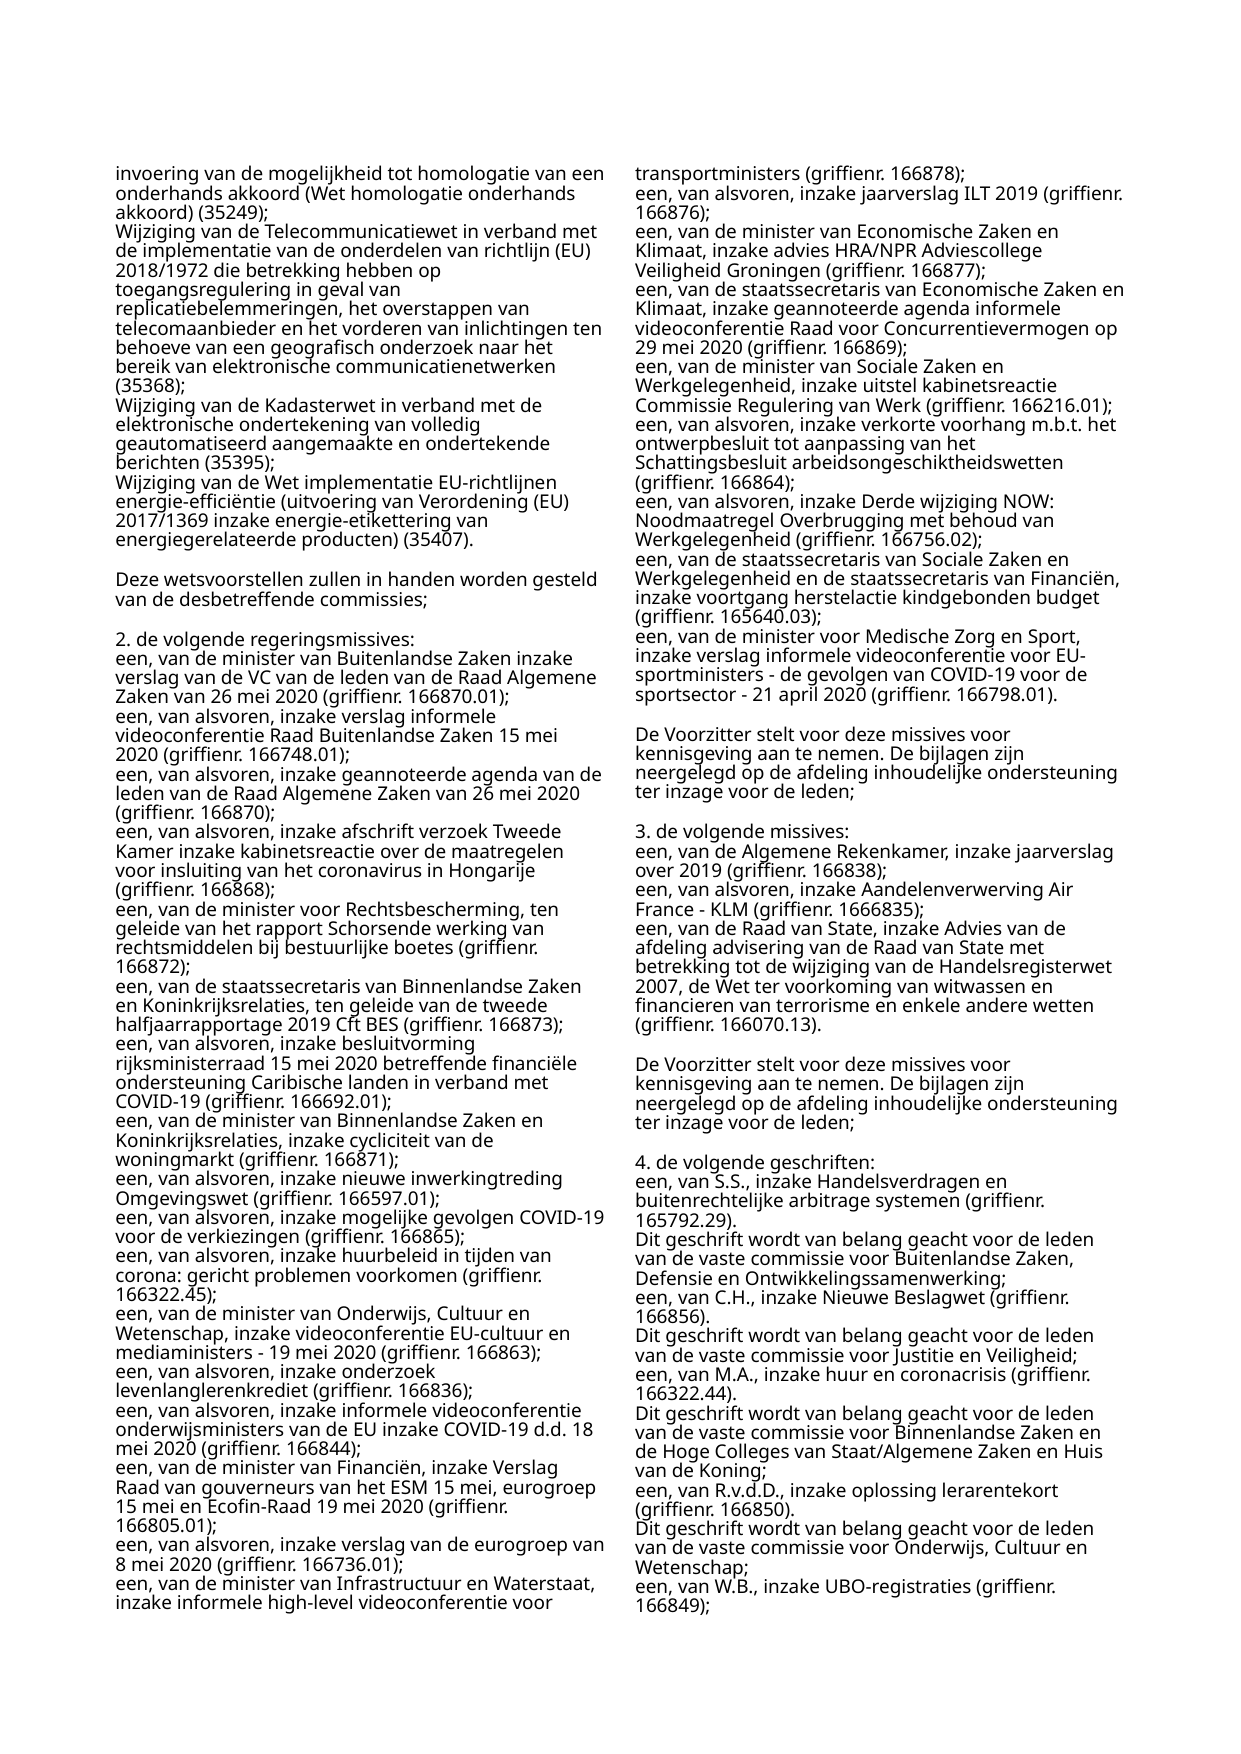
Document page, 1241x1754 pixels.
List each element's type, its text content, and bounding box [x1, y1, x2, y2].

text een, van de minister van Binnenlandse Zaken en Koninkrijksrelaties, inzake cycliciteit van de woningmarkt (griffienr. 166871); [115, 1112, 605, 1170]
text een, van alsvoren, inzake afschrift verzoek Tweede Kamer inzake kabinetsreactie over de maatregelen voor insluiting van het coronavirus in Hongarije (griffienr. 166868); [115, 823, 605, 901]
text Wijziging van de Wet implementatie EU-richtlijnen energie-efficiëntie (uitvoering van Verordening (EU) 2017/1369 inzake energie-etikettering van energiegerelateerde producten) (35407). [115, 474, 605, 551]
text Dit geschrift wordt van belang geacht voor de leden van de vaste commissie voor Justitie en Veiligheid; [635, 1327, 1125, 1366]
text invoering van de mogelijkheid tot homologatie van een onderhands akkoord (Wet homologatie onderhands akkoord) (35249); [115, 165, 605, 223]
text een, van de staatssecretaris van Sociale Zaken en Werkgelegenheid en de staatssecretaris van Financiën, inzake voortgang herstelactie kindgebonden budget (griffienr. 165640.03); [635, 551, 1125, 628]
text een, van alsvoren, inzake huurbeleid in tijden van corona: gericht problemen voorkomen (griffienr. 166322.45); [115, 1247, 605, 1305]
text een, van alsvoren, inzake mogelijke gevolgen COVID-19 voor de verkiezingen (griffienr. 166865); [115, 1209, 605, 1247]
text een, van de minister voor Rechtsbescherming, ten geleide van het rapport Schorsende werking van rechtsmiddelen bij bestuurlijke boetes (griffienr. 166872); [115, 901, 605, 978]
text een, van de minister voor Medische Zorg en Sport, inzake verslag informele videoconferentie voor EU-sportministers - de gevolgen van COVID-19 voor de sportsector - 21 april 2020 (griffienr. 166798.01). [635, 628, 1125, 705]
text een, van alsvoren, inzake geannoteerde agenda van de leden van de Raad Algemene Zaken van 26 mei 2020 (griffienr. 166870); [115, 766, 605, 823]
text een, van alsvoren, inzake verkorte voorhang m.b.t. het ontwerpbesluit tot aanpassing van het Schattingsbesluit arbeidsongeschiktheidswetten (griffienr. 166864); [635, 416, 1125, 493]
text een, van alsvoren, inzake verslag informele videoconferentie Raad Buitenlandse Zaken 15 mei 2020 (griffienr. 166748.01); [115, 708, 605, 766]
text een, van de Raad van State, inzake Advies van de afdeling advisering van de Raad van State met betrekking tot de wijziging van de Handelsregisterwet 2007, de Wet ter voorkoming van witwassen en financieren van terrorisme en enkele andere wetten (griffienr. 166070.13). [635, 920, 1125, 1035]
text Dit geschrift wordt van belang geacht voor de leden van de vaste commissie voor Onderwijs, Cultuur en Wetenschap; [635, 1520, 1125, 1578]
text een, van W.B., inzake UBO-registraties (griffienr. 166849); [635, 1578, 1125, 1616]
text Dit geschrift wordt van belang geacht voor de leden van de vaste commissie voor Buitenlandse Zaken, Defensie en Ontwikkelingssamenwerking; [635, 1231, 1125, 1289]
text een, van alsvoren, inzake informele videoconferentie onderwijsministers van de EU inzake COVID-19 d.d. 18 mei 2020 (griffienr. 166844); [115, 1402, 605, 1459]
text Dit geschrift wordt van belang geacht voor de leden van de vaste commissie voor Binnenlandse Zaken en de Hoge Colleges van Staat/Algemene Zaken en Huis van de Koning; [635, 1404, 1125, 1482]
text een, van de staatssecretaris van Economische Zaken en Klimaat, inzake geannoteerde agenda informele videoconferentie Raad voor Concurrentievermogen op 29 mei 2020 (griffienr. 166869); [635, 281, 1125, 358]
text een, van M.A., inzake huur en coronacrisis (griffienr. 166322.44). [635, 1366, 1125, 1404]
text een, van R.v.d.D., inzake oplossing lerarentekort (griffienr. 166850). [635, 1482, 1125, 1520]
text De Voorzitter stelt voor deze missives voor kennisgeving aan te nemen. De bijlagen zijn neergelegd op de afdeling inhoudelijke ondersteuning ter inzage voor de leden; [635, 726, 1125, 803]
text een, van de minister van Financiën, inzake Verslag Raad van gouverneurs van het ESM 15 mei, eurogroep 15 mei en Ecofin-Raad 19 mei 2020 (griffienr. 166805.01); [115, 1459, 605, 1536]
text een, van alsvoren, inzake besluitvorming rijksministerraad 15 mei 2020 betreffende financiële ondersteuning Caribische landen in verband met COVID-19 (griffienr. 166692.01); [115, 1035, 605, 1112]
text een, van de minister van Buitenlandse Zaken inzake verslag van de VC van de leden van de Raad Algemene Zaken van 26 mei 2020 (griffienr. 166870.01); [115, 650, 605, 708]
text transportministers (griffienr. 166878); [635, 165, 1125, 184]
text een, van C.H., inzake Nieuwe Beslagwet (griffienr. 166856). [635, 1289, 1125, 1327]
text Wijziging van de Telecommunicatiewet in verband met de implementatie van de onderdelen van richtlijn (EU) 2018/1972 die betrekking hebben op toegangsregulering in geval van replicatiebelemmeringen, het overstappen van telecomaanbieder en het vorderen van inlichtingen ten behoeve van een geografisch onderzoek naar het bereik van elektronische communicatienetwerken (35368); [115, 223, 605, 397]
text 4. de volgende geschriften: [635, 1154, 1125, 1173]
text 2. de volgende regeringsmissives: [115, 631, 605, 650]
text De Voorzitter stelt voor deze missives voor kennisgeving aan te nemen. De bijlagen zijn neergelegd op de afdeling inhoudelijke ondersteuning ter inzage voor de leden; [635, 1056, 1125, 1133]
text Wijziging van de Kadasterwet in verband met de elektronische ondertekening van volledig geautomatiseerd aangemaakte en ondertekende berichten (35395); [115, 397, 605, 474]
text Deze wetsvoorstellen zullen in handen worden gesteld van de desbetreffende commissies; [115, 571, 605, 610]
text een, van alsvoren, inzake verslag van de eurogroep van 8 mei 2020 (griffienr. 166736.01); [115, 1536, 605, 1575]
text een, van de staatssecretaris van Binnenlandse Zaken en Koninkrijksrelaties, ten geleide van de tweede halfjaarrapportage 2019 Cft BES (griffienr. 166873); [115, 978, 605, 1035]
text een, van de minister van Economische Zaken en Klimaat, inzake advies HRA/NPR Adviescollege Veiligheid Groningen (griffienr. 166877); [635, 223, 1125, 281]
text een, van de Algemene Rekenkamer, inzake jaarverslag over 2019 (griffienr. 166838); [635, 843, 1125, 881]
text een, van de minister van Infrastructuur en Waterstaat, inzake informele high-level videoconferentie voor [115, 1575, 605, 1613]
text een, van alsvoren, inzake jaarverslag ILT 2019 (griffienr. 166876); [635, 184, 1125, 223]
text een, van alsvoren, inzake onderzoek levenlanglerenkrediet (griffienr. 166836); [115, 1363, 605, 1402]
text een, van alsvoren, inzake Derde wijziging NOW: Noodmaatregel Overbrugging met behoud van Werkgelegenheid (griffienr. 166756.02); [635, 493, 1125, 551]
text een, van de minister van Onderwijs, Cultuur en Wetenschap, inzake videoconferentie EU-cultuur en mediaministers - 19 mei 2020 (griffienr. 166863); [115, 1305, 605, 1363]
text een, van de minister van Sociale Zaken en Werkgelegenheid, inzake uitstel kabinetsreactie Commissie Regulering van Werk (griffienr. 166216.01); [635, 358, 1125, 416]
text een, van S.S., inzake Handelsverdragen en buitenrechtelijke arbitrage systemen (griffienr. 165792.29). [635, 1173, 1125, 1231]
text een, van alsvoren, inzake nieuwe inwerkingtreding Omgevingswet (griffienr. 166597.01); [115, 1170, 605, 1209]
text een, van alsvoren, inzake Aandelenverwerving Air France - KLM (griffienr. 1666835); [635, 881, 1125, 920]
text 3. de volgende missives: [635, 823, 1125, 843]
